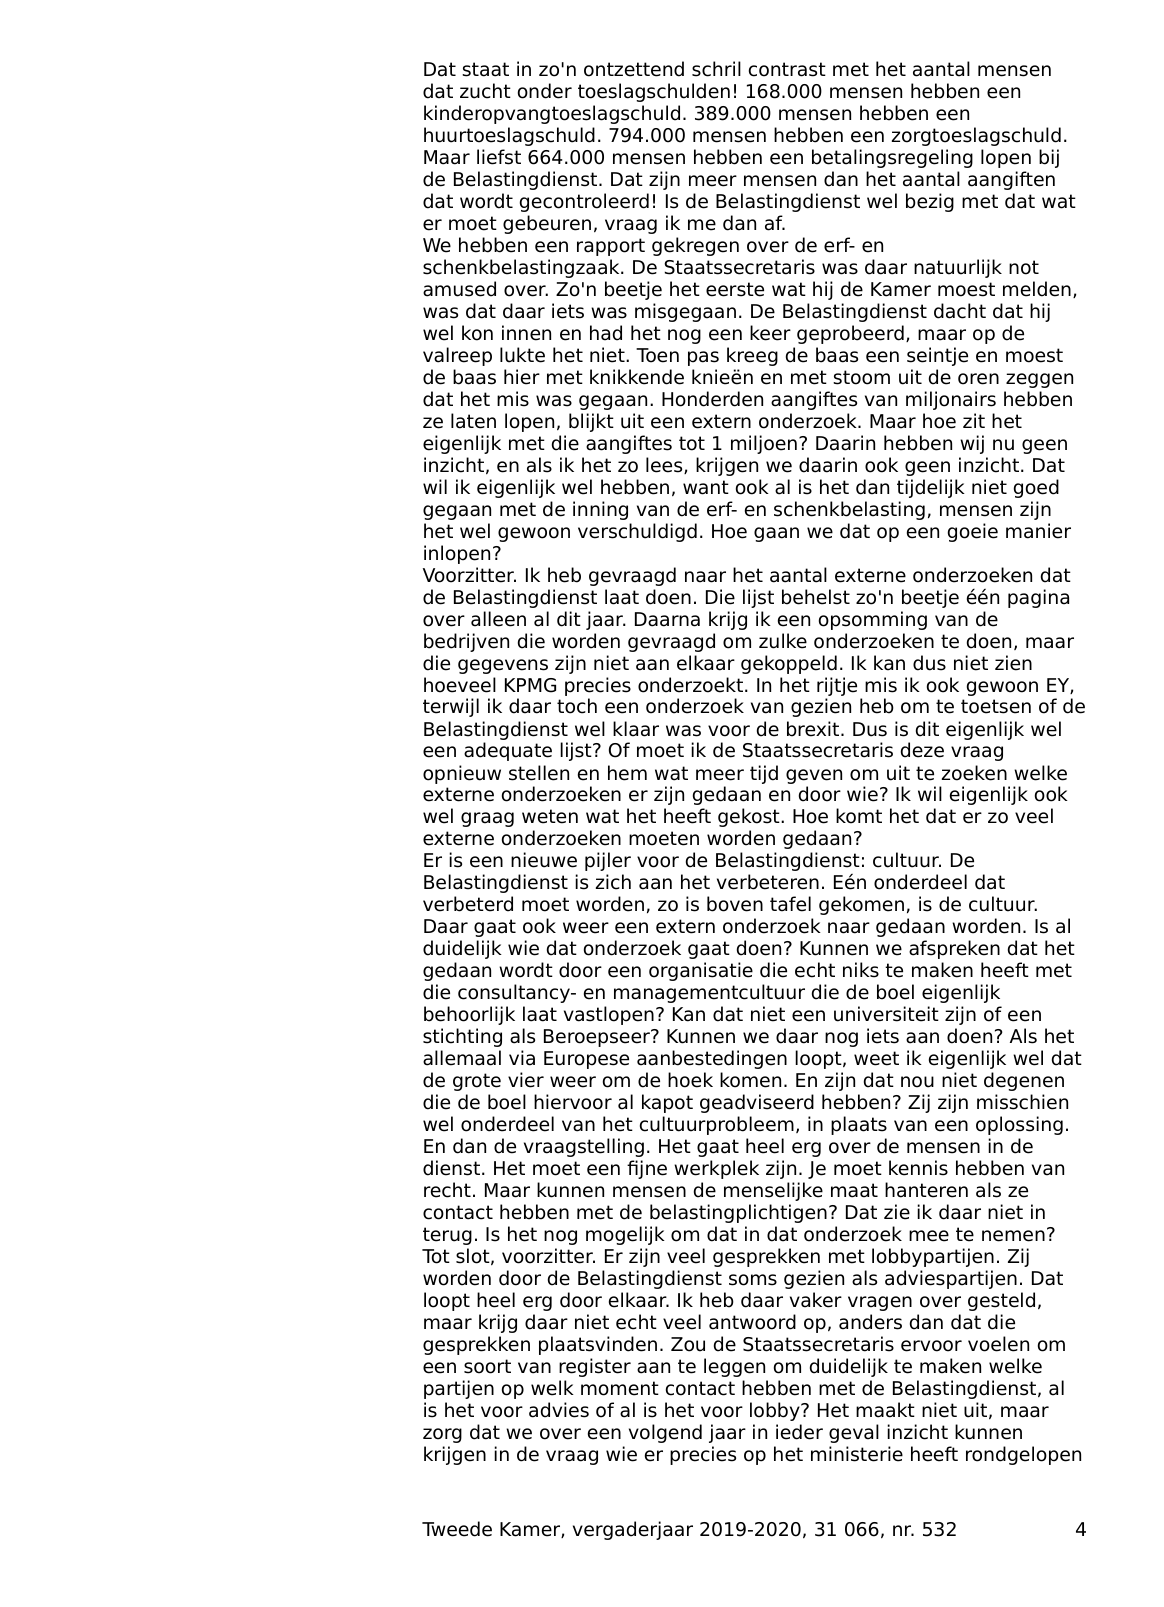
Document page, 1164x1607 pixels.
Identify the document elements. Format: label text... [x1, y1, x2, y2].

text En dan de vraagstelling. Het gaat heel erg over de mensen in de dienst. Het moet een fijne werkplek zijn. Je moet kennis hebben van recht. Maar kunnen mensen de menselijke maat hanteren als ze contact hebben met de belastingplichtigen? Dat zie ik daar niet in terug. Is het nog mogelijk om dat in dat onderzoek mee te nemen? [422, 1136, 1087, 1246]
text Tot slot, voorzitter. Er zijn veel gesprekken met lobbypartijen. Zij worden door de Belastingdienst soms gezien als adviespartijen. Dat loopt heel erg door elkaar. Ik heb daar vaker vragen over gesteld, maar krijg daar niet echt veel antwoord op, anders dan dat die gesprekken plaatsvinden. Zou de Staatssecretaris ervoor voelen om een soort van register aan te leggen om duidelijk te maken welke partijen op welk moment contact hebben met de Belastingdienst, al is het voor advies of al is het voor lobby? Het maakt niet uit, maar zorg dat we over een volgend jaar in ieder geval inzicht kunnen krijgen in de vraag wie er precies op het ministerie heeft rondgelopen [422, 1246, 1087, 1466]
text We hebben een rapport gekregen over de erf- en schenkbelastingzaak. De Staatssecretaris was daar natuurlijk not amused over. Zo'n beetje het eerste wat hij de Kamer moest melden, was dat daar iets was misgegaan. De Belastingdienst dacht dat hij wel kon innen en had het nog een keer geprobeerd, maar op de valreep lukte het niet. Toen pas kreeg de baas een seintje en moest de baas hier met knikkende knieën en met stoom uit de oren zeggen dat het mis was gegaan. Honderden aangiftes van miljonairs hebben ze laten lopen, blijkt uit een extern onderzoek. Maar hoe zit het eigenlijk met die aangiftes tot 1 miljoen? Daarin hebben wij nu geen inzicht, en als ik het zo lees, krijgen we daarin ook geen inzicht. Dat wil ik eigenlijk wel hebben, want ook al is het dan tijdelijk niet goed gegaan met de inning van de erf- en schenkbelasting, mensen zijn het wel gewoon verschuldigd. Hoe gaan we dat op een goeie manier inlopen? [422, 235, 1087, 564]
text Er is een nieuwe pijler voor de Belastingdienst: cultuur. De Belastingdienst is zich aan het verbeteren. Eén onderdeel dat verbeterd moet worden, zo is boven tafel gekomen, is de cultuur. Daar gaat ook weer een extern onderzoek naar gedaan worden. Is al duidelijk wie dat onderzoek gaat doen? Kunnen we afspreken dat het gedaan wordt door een organisatie die echt niks te maken heeft met die consultancy- en managementcultuur die de boel eigenlijk behoorlijk laat vastlopen? Kan dat niet een universiteit zijn of een stichting als Beroepseer? Kunnen we daar nog iets aan doen? Als het allemaal via Europese aanbestedingen loopt, weet ik eigenlijk wel dat de grote vier weer om de hoek komen. En zijn dat nou niet degenen die de boel hiervoor al kapot geadviseerd hebben? Zij zijn misschien wel onderdeel van het cultuurprobleem, in plaats van een oplossing. [422, 850, 1087, 1136]
text Voorzitter. Ik heb gevraagd naar het aantal externe onderzoeken dat de Belastingdienst laat doen. Die lijst behelst zo'n beetje één pagina over alleen al dit jaar. Daarna krijg ik een opsomming van de bedrijven die worden gevraagd om zulke onderzoeken te doen, maar die gegevens zijn niet aan elkaar gekoppeld. Ik kan dus niet zien hoeveel KPMG precies onderzoekt. In het rijtje mis ik ook gewoon EY, terwijl ik daar toch een onderzoek van gezien heb om te toetsen of de Belastingdienst wel klaar was voor de brexit. Dus is dit eigenlijk wel een adequate lijst? Of moet ik de Staatssecretaris deze vraag opnieuw stellen en hem wat meer tijd geven om uit te zoeken welke externe onderzoeken er zijn gedaan en door wie? Ik wil eigenlijk ook wel graag weten wat het heeft gekost. Hoe komt het dat er zo veel externe onderzoeken moeten worden gedaan? [422, 564, 1087, 850]
text Dat staat in zo'n ontzettend schril contrast met het aantal mensen dat zucht onder toeslagschulden! 168.000 mensen hebben een kinderopvangtoeslagschuld. 389.000 mensen hebben een huurtoeslagschuld. 794.000 mensen hebben een zorgtoeslagschuld. Maar liefst 664.000 mensen hebben een betalingsregeling lopen bij de Belastingdienst. Dat zijn meer mensen dan het aantal aangiften dat wordt gecontroleerd! Is de Belastingdienst wel bezig met dat wat er moet gebeuren, vraag ik me dan af. [422, 59, 1087, 235]
